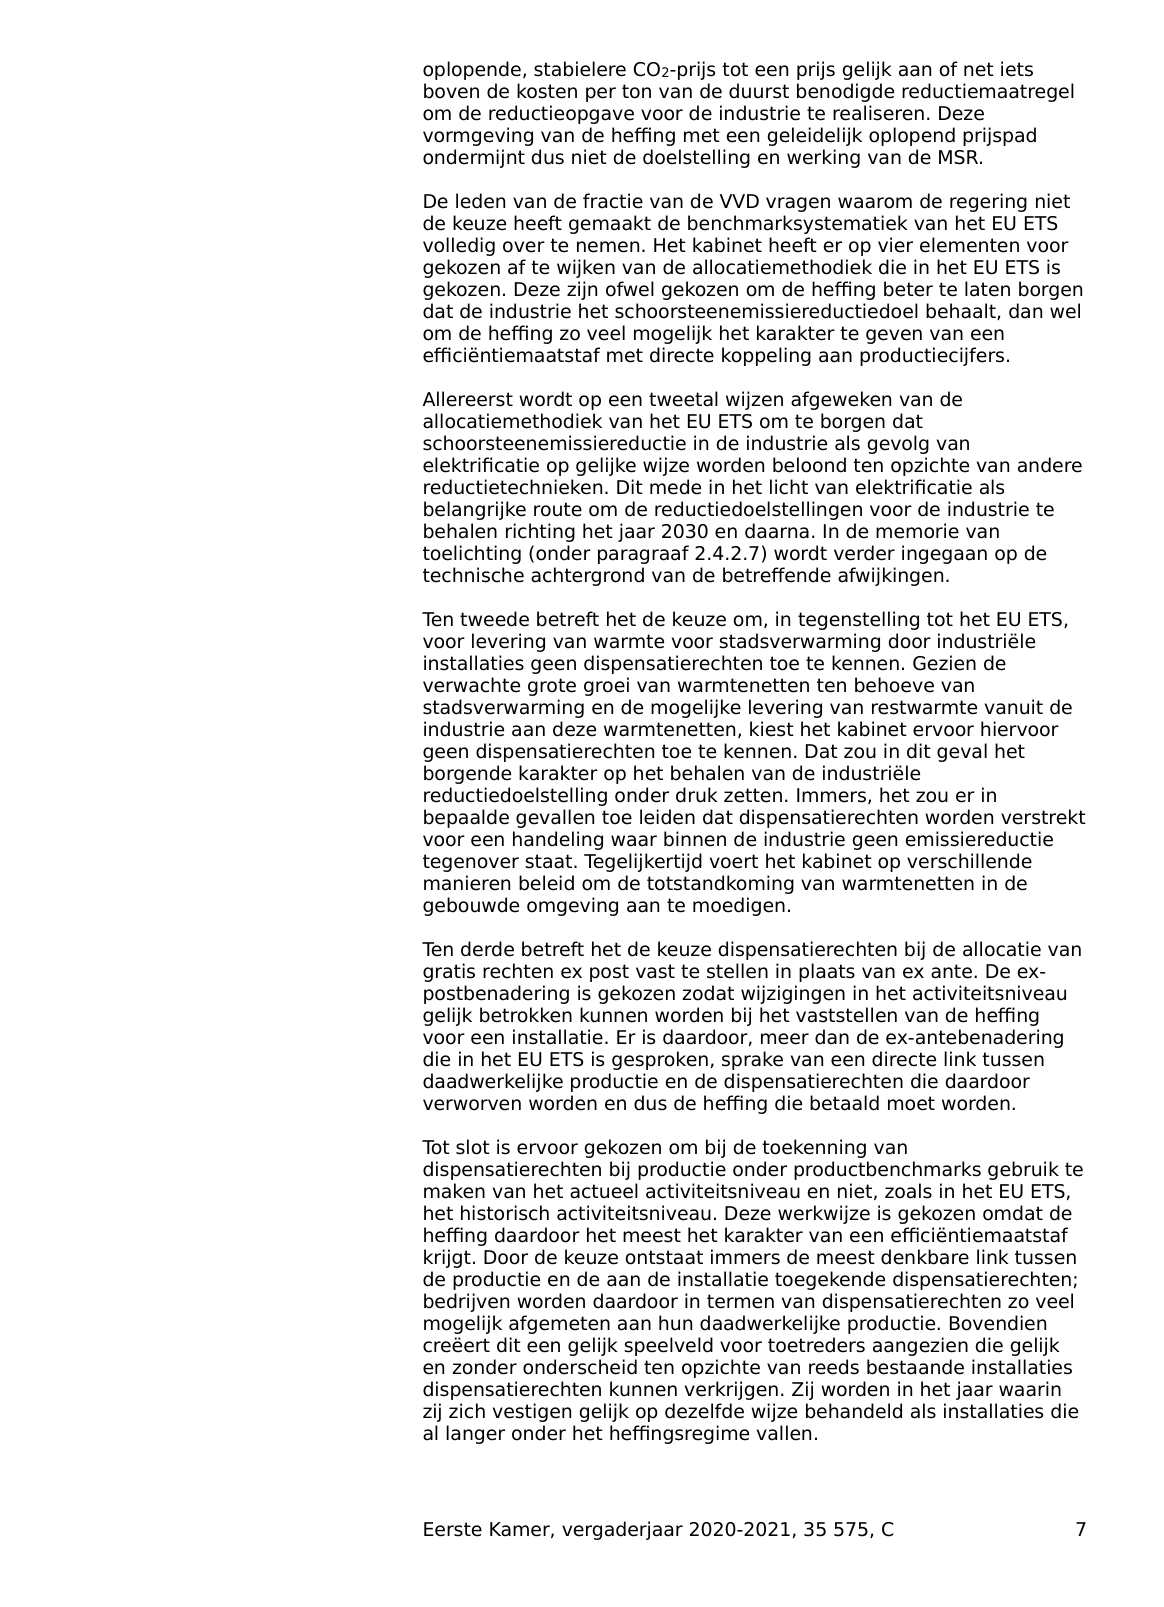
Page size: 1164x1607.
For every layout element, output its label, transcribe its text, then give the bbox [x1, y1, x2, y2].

text De leden van de fractie van de VVD vragen waarom de regering niet de keuze heeft gemaakt de benchmarksystematiek van het EU ETS volledig over te nemen. Het kabinet heeft er op vier elementen voor gekozen af te wijken van de allocatiemethodiek die in het EU ETS is gekozen. Deze zijn ofwel gekozen om de heffing beter te laten borgen dat de industrie het schoorsteenemissiereductiedoel behaalt, dan wel om de heffing zo veel mogelijk het karakter te geven van een efficiëntiemaatstaf met directe koppeling aan productiecijfers. [422, 191, 1087, 367]
text oplopende, stabielere CO2-prijs tot een prijs gelijk aan of net iets boven de kosten per ton van de duurst benodigde reductiemaatregel om de reductieopgave voor de industrie te realiseren. Deze vormgeving van de heffing met een geleidelijk oplopend prijspad ondermijnt dus niet de doelstelling en werking van de MSR. [422, 59, 1087, 169]
text Tot slot is ervoor gekozen om bij de toekenning van dispensatierechten bij productie onder productbenchmarks gebruik te maken van het actueel activiteitsniveau en niet, zoals in het EU ETS, het historisch activiteitsniveau. Deze werkwijze is gekozen omdat de heffing daardoor het meest het karakter van een efficiëntiemaatstaf krijgt. Door de keuze ontstaat immers de meest denkbare link tussen de productie en de aan de installatie toegekende dispensatierechten; bedrijven worden daardoor in termen van dispensatierechten zo veel mogelijk afgemeten aan hun daadwerkelijke productie. Bovendien creëert dit een gelijk speelveld voor toetreders aangezien die gelijk en zonder onderscheid ten opzichte van reeds bestaande installaties dispensatierechten kunnen verkrijgen. Zij worden in het jaar waarin zij zich vestigen gelijk op dezelfde wijze behandeld als installaties die al langer onder het heffingsregime vallen. [422, 1137, 1087, 1445]
text Ten derde betreft het de keuze dispensatierechten bij de allocatie van gratis rechten ex post vast te stellen in plaats van ex ante. De ex-postbenadering is gekozen zodat wijzigingen in het activiteitsniveau gelijk betrokken kunnen worden bij het vaststellen van de heffing voor een installatie. Er is daardoor, meer dan de ex-antebenadering die in het EU ETS is gesproken, sprake van een directe link tussen daadwerkelijke productie en de dispensatierechten die daardoor verworven worden en dus de heffing die betaald moet worden. [422, 939, 1087, 1115]
text Allereerst wordt op een tweetal wijzen afgeweken van de allocatiemethodiek van het EU ETS om te borgen dat schoorsteenemissiereductie in de industrie als gevolg van elektrificatie op gelijke wijze worden beloond ten opzichte van andere reductietechnieken. Dit mede in het licht van elektrificatie als belangrijke route om de reductiedoelstellingen voor de industrie te behalen richting het jaar 2030 en daarna. In de memorie van toelichting (onder paragraaf 2.4.2.7) wordt verder ingegaan op de technische achtergrond van de betreffende afwijkingen. [422, 389, 1087, 587]
text Ten tweede betreft het de keuze om, in tegenstelling tot het EU ETS, voor levering van warmte voor stadsverwarming door industriële installaties geen dispensatierechten toe te kennen. Gezien de verwachte grote groei van warmtenetten ten behoeve van stadsverwarming en de mogelijke levering van restwarmte vanuit de industrie aan deze warmtenetten, kiest het kabinet ervoor hiervoor geen dispensatierechten toe te kennen. Dat zou in dit geval het borgende karakter op het behalen van de industriële reductiedoelstelling onder druk zetten. Immers, het zou er in bepaalde gevallen toe leiden dat dispensatierechten worden verstrekt voor een handeling waar binnen de industrie geen emissiereductie tegenover staat. Tegelijkertijd voert het kabinet op verschillende manieren beleid om de totstandkoming van warmtenetten in de gebouwde omgeving aan te moedigen. [422, 609, 1087, 917]
